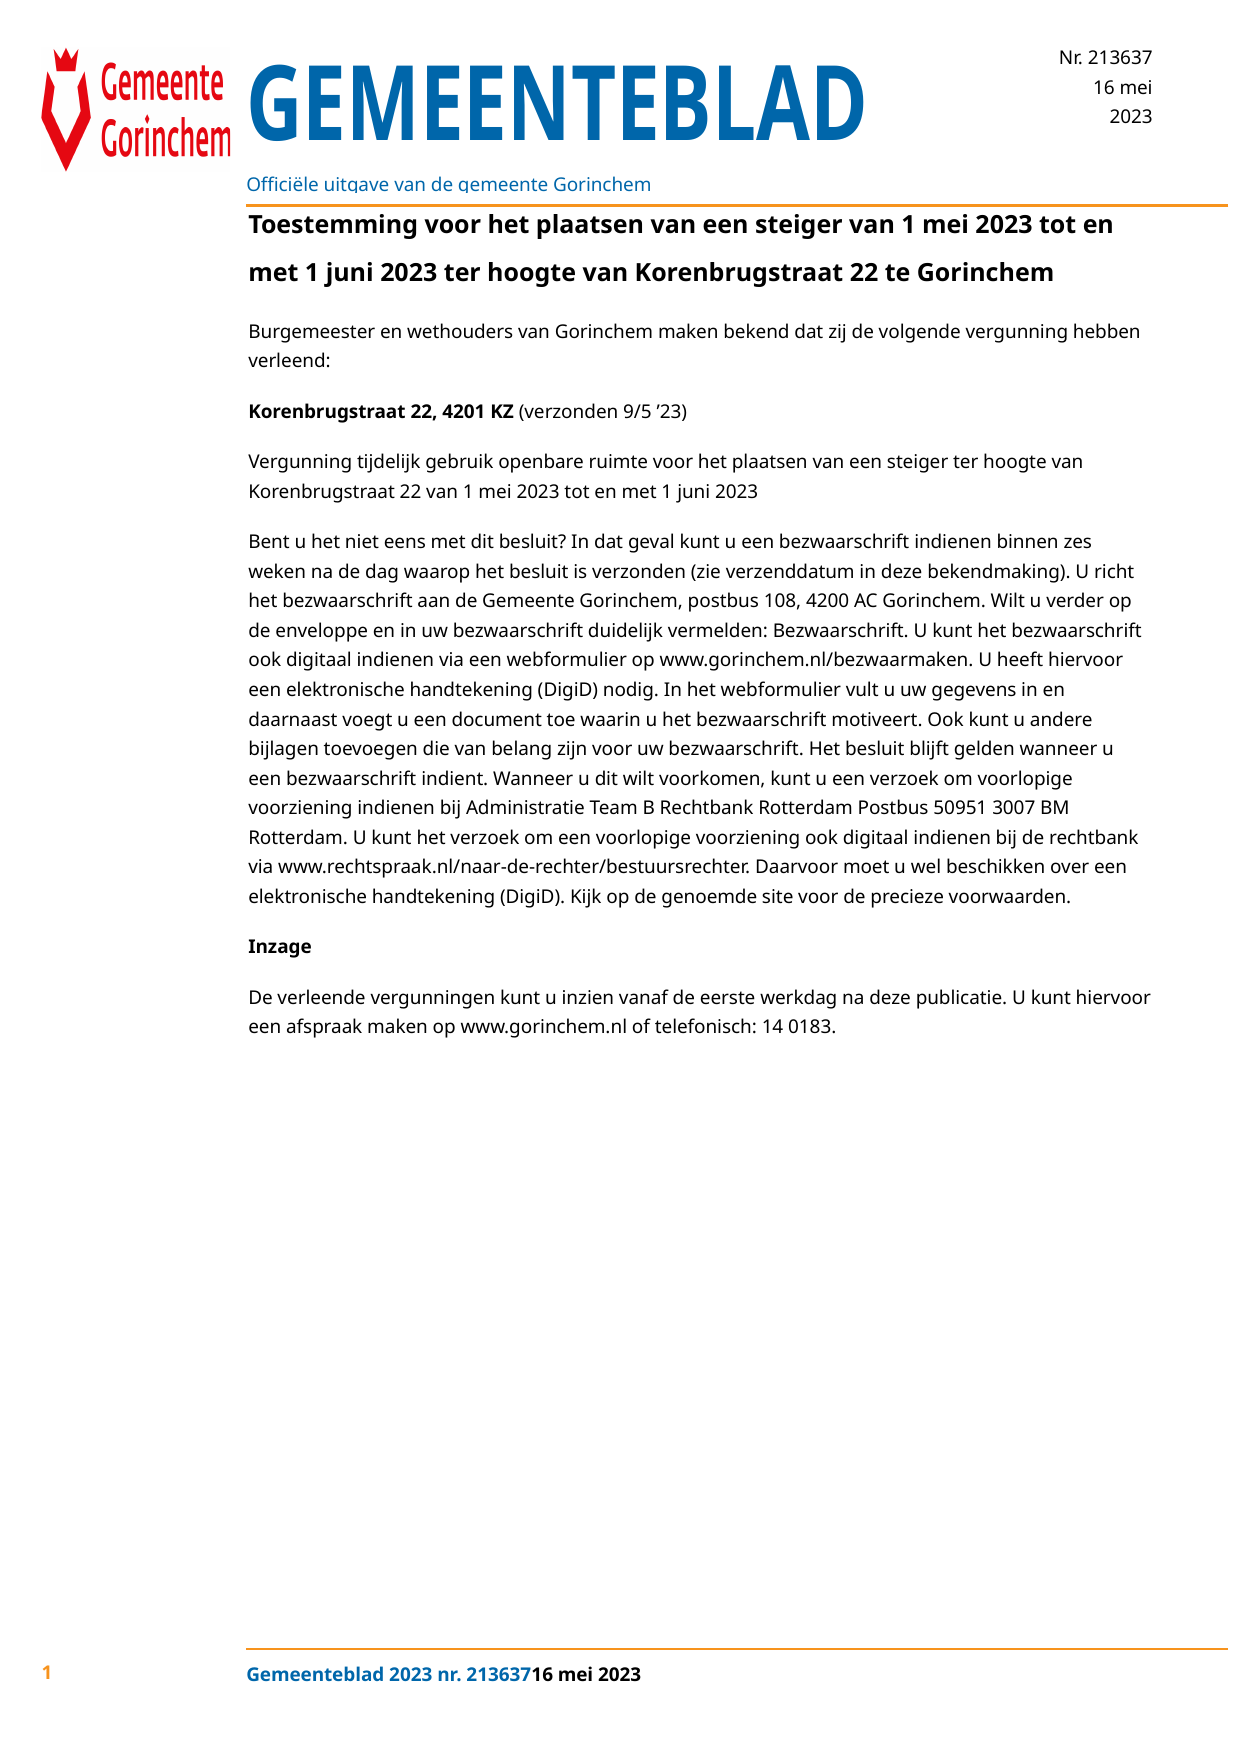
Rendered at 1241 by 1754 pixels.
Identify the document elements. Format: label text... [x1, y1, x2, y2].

text Vergunning tijdelijk gebruik openbare ruimte voor het plaatsen van een steiger ter hoogte van Korenbrugstraat 22 van 1 mei 2023 tot en met 1 juni 2023 [248, 448, 1152, 504]
text Burgemeester en wethouders van Gorinchem maken bekend dat zij de volgende vergunning hebben verleend: [248, 318, 1152, 373]
text Bent u het niet eens met dit besluit? In dat geval kunt u een bezwaarschrift indienen binnen zes weken na de dag waarop het besluit is verzonden (zie verzenddatum in deze bekendmaking). U richt het bezwaarschrift aan de Gemeente Gorinchem, postbus 108, 4200 AC Gorinchem. Wilt u verder op de enveloppe en in uw bezwaarschrift duidelijk vermelden: Bezwaarschrift. U kunt het bezwaarschrift ook digitaal indienen via een webformulier op www.gorinchem.nl/bezwaarmaken. U heeft hiervoor een elektronische handtekening (DigiD) nodig. In het webformulier vult u uw gegevens in en daarnaast voegt u een document toe waarin u het bezwaarschrift motiveert. Ook kunt u andere bijlagen toevoegen die van belang zijn voor uw bezwaarschrift. Het besluit blijft gelden wanneer u een bezwaarschrift indient. Wanneer u dit wilt voorkomen, kunt u een verzoek om voorlopige voorziening indienen bij Administratie Team B Rechtbank Rotterdam Postbus 50951 3007 BM Rotterdam. U kunt het verzoek om een voorlopige voorziening ook digitaal indienen bij de rechtbank via www.rechtspraak.nl/naar-de-rechter/bestuursrechter. Daarvoor moet u wel beschikken over een elektronische handtekening (DigiD). Kijk op de genoemde site voor de precieze voorwaarden. [248, 528, 1152, 909]
text Korenbrugstraat 22, 4201 KZ (verzonden 9/5 ’23) [248, 398, 1152, 424]
picture [41, 47, 231, 172]
text Inzage [248, 934, 1152, 959]
text Toestemming voor het plaatsen van een steiger van 1 mei 2023 tot en met 1 juni 2023 ter hoogte van Korenbrugstraat 22 te Gorinchem [248, 207, 1152, 288]
text De verleende vergunningen kunt u inzien vanaf de eerste werkdag na deze publicatie. U kunt hiervoor een afspraak maken op www.gorinchem.nl of telefonisch: 14 0183. [248, 984, 1152, 1039]
